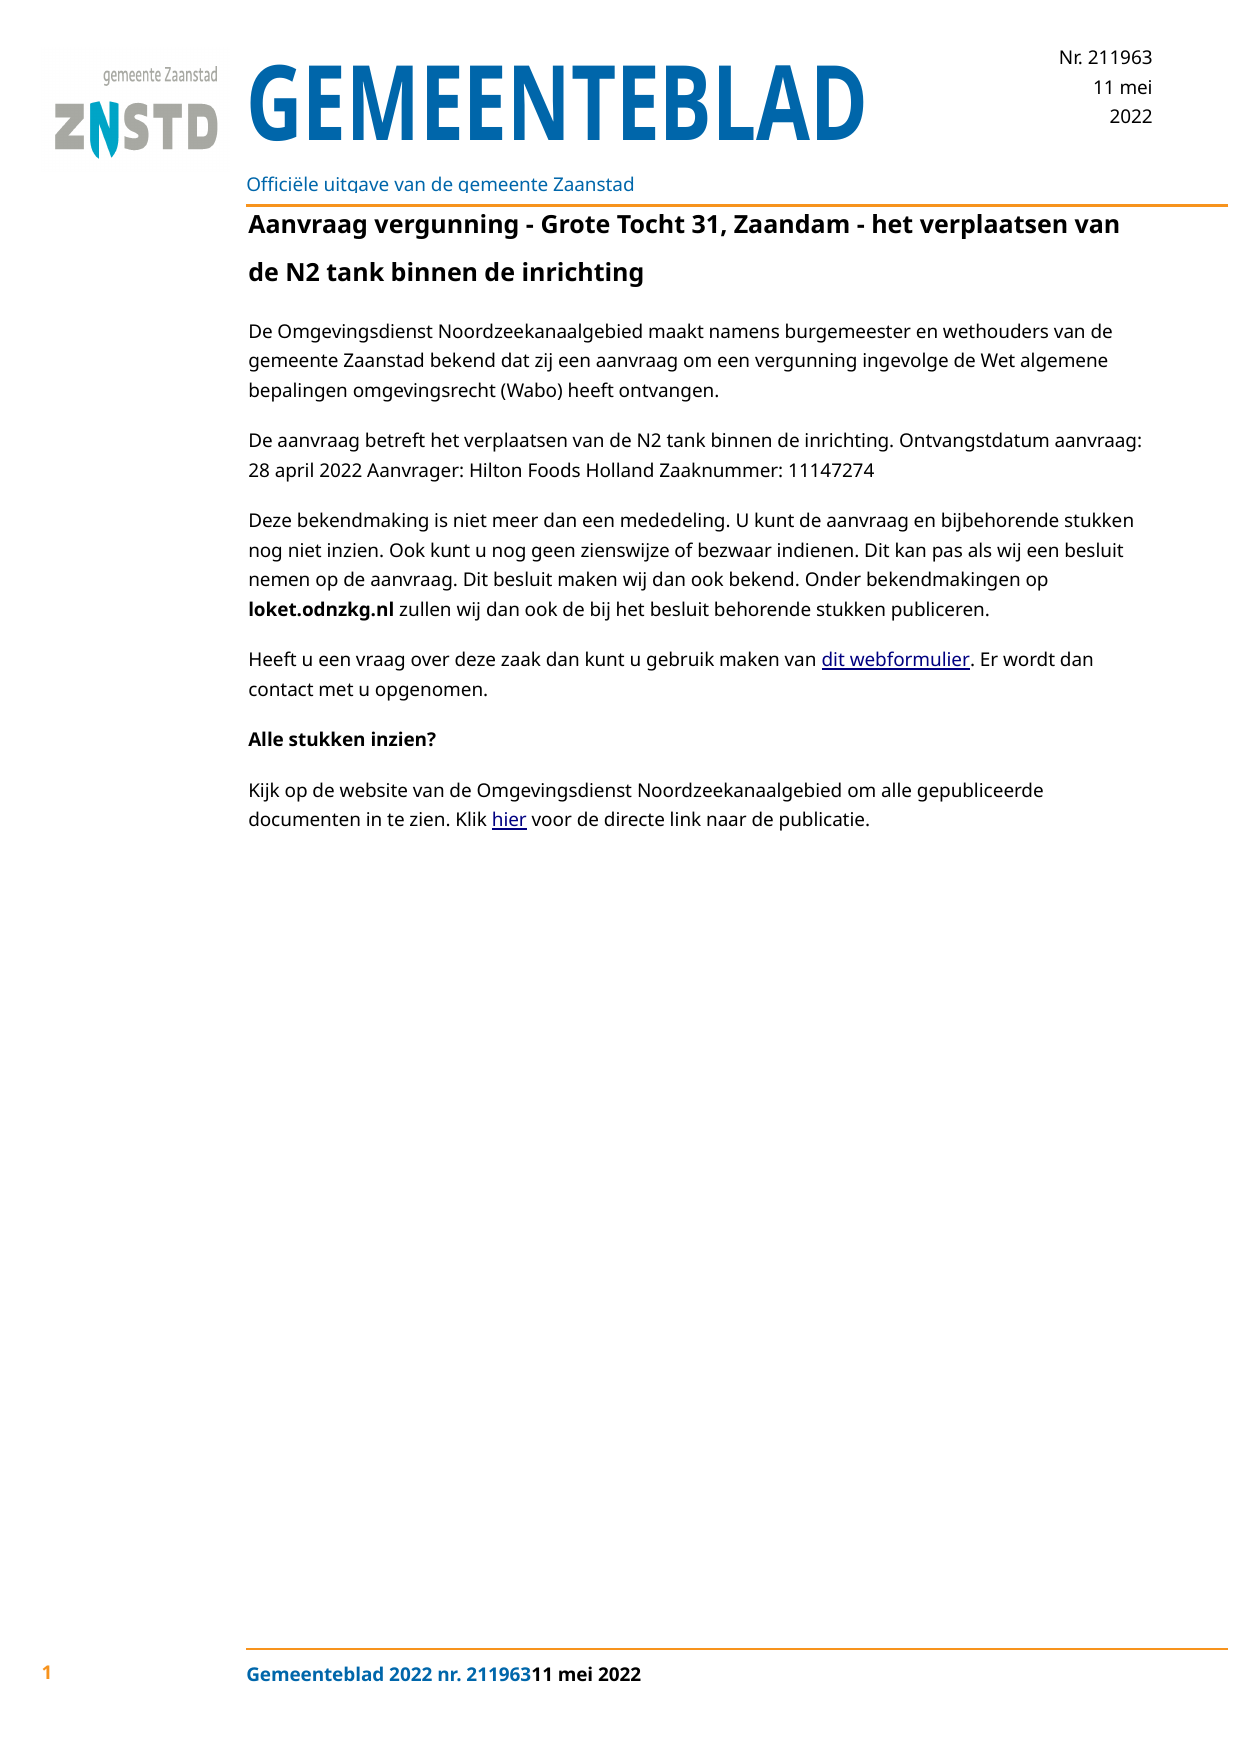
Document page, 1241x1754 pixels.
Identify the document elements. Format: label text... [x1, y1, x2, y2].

text Deze bekendmaking is niet meer dan een mededeling. U kunt de aanvraag en bijbehorende stukken nog niet inzien. Ook kunt u nog geen zienswijze of bezwaar indienen. Dit kan pas als wij een besluit nemen op de aanvraag. Dit besluit maken wij dan ook bekend. Onder bekendmakingen op loket.odnzkg.nl zullen wij dan ook de bij het besluit behorende stukken publiceren. [248, 507, 1152, 622]
picture [41, 47, 231, 172]
text Aanvraag vergunning - Grote Tocht 31, Zaandam - het verplaatsen van de N2 tank binnen de inrichting [248, 207, 1152, 288]
text De aanvraag betreft het verplaatsen van de N2 tank binnen de inrichting. Ontvangstdatum aanvraag: 28 april 2022 Aanvrager: Hilton Foods Holland Zaaknummer: 11147274 [248, 427, 1152, 483]
text De Omgevingsdienst Noordzeekanaalgebied maakt namens burgemeester en wethouders van de gemeente Zaanstad bekend dat zij een aanvraag om een vergunning ingevolge de Wet algemene bepalingen omgevingsrecht (Wabo) heeft ontvangen. [248, 318, 1152, 403]
text Kijk op de website van de Omgevingsdienst Noordzeekanaalgebied om alle gepubliceerde documenten in te zien. Klik hier voor de directe link naar de publicatie. [248, 777, 1152, 832]
text Alle stukken inzien? [248, 727, 1152, 752]
text Heeft u een vraag over deze zaak dan kunt u gebruik maken van dit webformulier. Er wordt dan contact met u opgenomen. [248, 647, 1152, 702]
